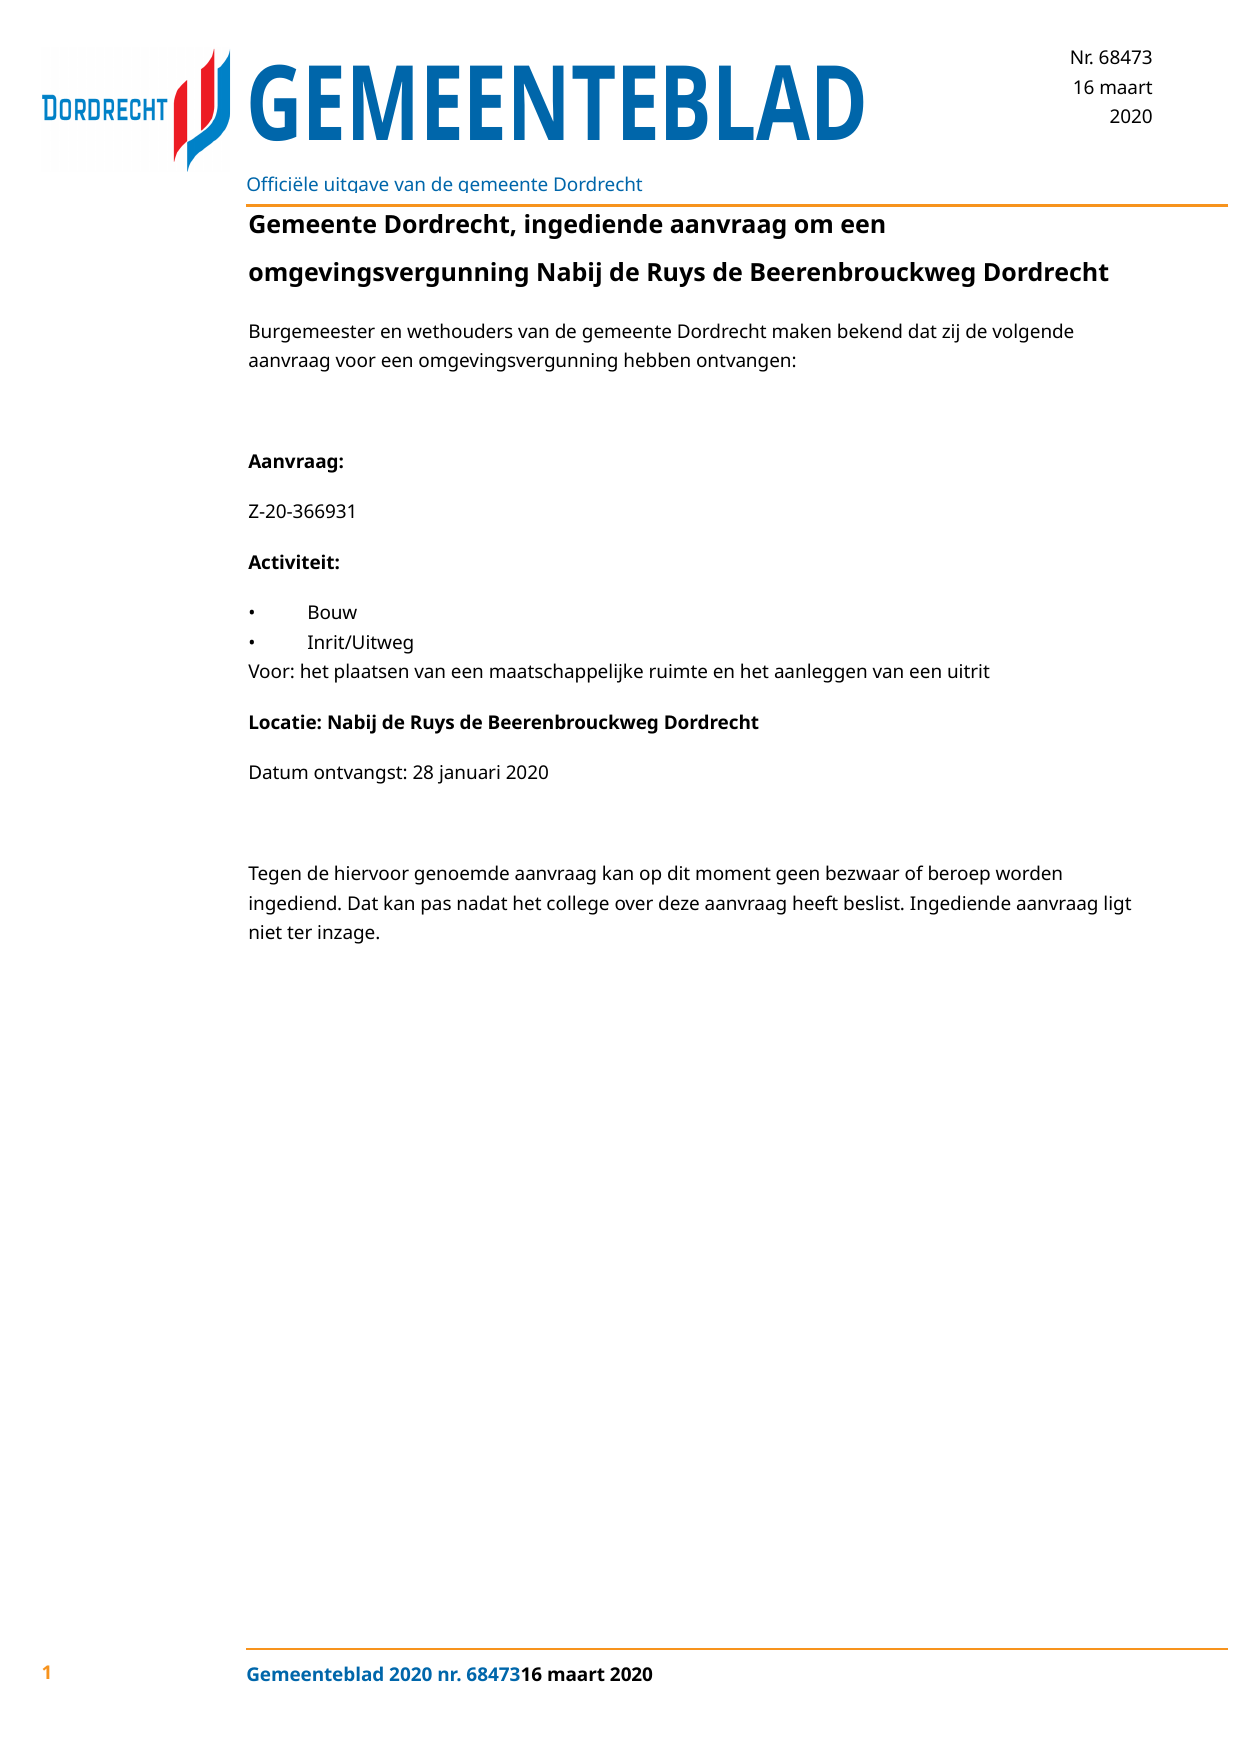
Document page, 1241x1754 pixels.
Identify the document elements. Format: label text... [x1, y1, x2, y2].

text Burgemeester en wethouders van de gemeente Dordrecht maken bekend dat zij de volgende aanvraag voor een omgevingsvergunning hebben ontvangen: [248, 318, 1152, 373]
text Datum ontvangst: 28 januari 2020 [248, 759, 1152, 785]
text Z-20-366931 [248, 499, 1152, 524]
text Tegen de hiervoor genoemde aanvraag kan op dit moment geen bezwaar of beroep worden ingediend. Dat kan pas nadat het college over deze aanvraag heeft beslist. Ingediende aanvraag ligt niet ter inzage. [248, 860, 1152, 945]
list Inrit/Uitweg [248, 629, 1152, 655]
text Aanvraag: [248, 448, 1152, 474]
text Activiteit: [248, 549, 1152, 575]
text Locatie: Nabij de Ruys de Beerenbrouckweg Dordrecht [248, 709, 1152, 735]
text Voor: het plaatsen van een maatschappelijke ruimte en het aanleggen van een uitrit [248, 659, 1152, 684]
list Bouw [248, 599, 1152, 625]
text Gemeente Dordrecht, ingediende aanvraag om een omgevingsvergunning Nabij de Ruys de Beerenbrouckweg Dordrecht [248, 207, 1152, 288]
picture [41, 47, 231, 172]
